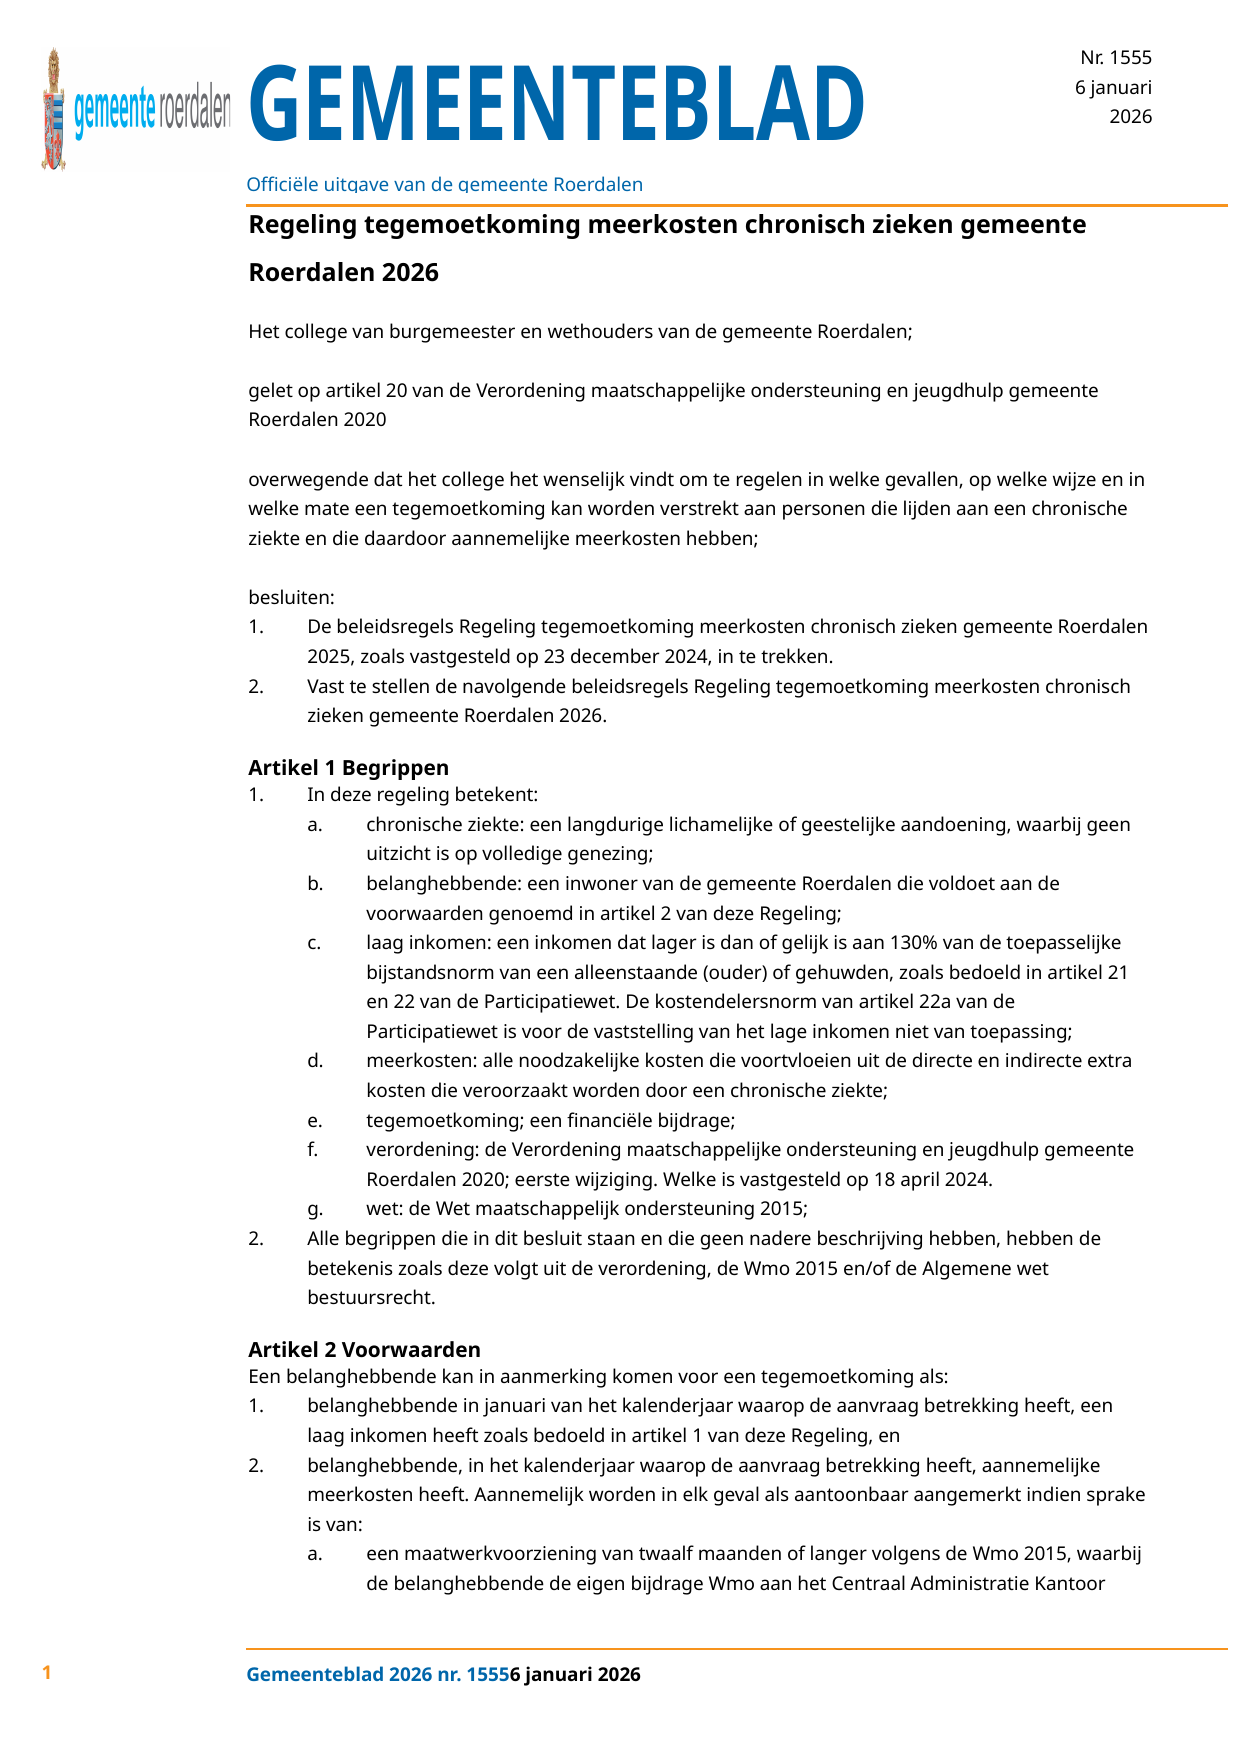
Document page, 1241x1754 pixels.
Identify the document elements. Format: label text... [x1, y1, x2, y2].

text Artikel 1 Begrippen [248, 753, 1152, 781]
picture [41, 47, 231, 172]
list Alle begrippen die in dit besluit staan en die geen nadere beschrijving hebben, hebben de betekenis zoals deze volgt uit de verordening, de Wmo 2015 en/of de Algemene wet bestuursrecht. [248, 1225, 1152, 1310]
text Regeling tegemoetkoming meerkosten chronisch zieken gemeente Roerdalen 2026 [248, 207, 1152, 288]
text gelet op artikel 20 van de Verordening maatschappelijke ondersteuning en jeugdhulp gemeente Roerdalen 2020 [248, 377, 1152, 432]
list belanghebbende: een inwoner van de gemeente Roerdalen die voldoet aan de voorwaarden genoemd in artikel 2 van deze Regeling; [307, 870, 1152, 925]
list belanghebbende in januari van het kalenderjaar waarop de aanvraag betrekking heeft, een laag inkomen heeft zoals bedoeld in artikel 1 van deze Regeling, en [248, 1393, 1152, 1448]
text Artikel 2 Voorwaarden [248, 1335, 1152, 1363]
list Vast te stellen de navolgende beleidsregels Regeling tegemoetkoming meerkosten chronisch zieken gemeente Roerdalen 2026. [248, 673, 1152, 728]
list tegemoetkoming; een financiële bijdrage; [307, 1107, 1152, 1132]
list meerkosten: alle noodzakelijke kosten die voortvloeien uit de directe en indirecte extra kosten die veroorzaakt worden door een chronische ziekte; [307, 1048, 1152, 1103]
text Een belanghebbende kan in aanmerking komen voor een tegemoetkoming als: [248, 1363, 1152, 1389]
text Het college van burgemeester en wethouders van de gemeente Roerdalen; [248, 318, 1152, 344]
list belanghebbende, in het kalenderjaar waarop de aanvraag betrekking heeft, aannemelijke meerkosten heeft. Aannemelijk worden in elk geval als aantoonbaar aangemerkt indien sprake is van: [248, 1452, 1152, 1537]
list laag inkomen: een inkomen dat lager is dan of gelijk is aan 130% van de toepasselijke bijstandsnorm van een alleenstaande (ouder) of gehuwden, zoals bedoeld in artikel 21 en 22 van de Participatiewet. De kostendelersnorm van artikel 22a van de Participatiewet is voor de vaststelling van het lage inkomen niet van toepassing; [307, 929, 1152, 1044]
list In deze regeling betekent: [248, 781, 1152, 807]
text overwegende dat het college het wenselijk vindt om te regelen in welke gevallen, op welke wijze en in welke mate een tegemoetkoming kan worden verstrekt aan personen die lijden aan een chronische ziekte en die daardoor aannemelijke meerkosten hebben; [248, 466, 1152, 551]
list een maatwerkvoorziening van twaalf maanden of langer volgens de Wmo 2015, waarbij de belanghebbende de eigen bijdrage Wmo aan het Centraal Administratie Kantoor [307, 1541, 1152, 1596]
list wet: de Wet maatschappelijk ondersteuning 2015; [307, 1196, 1152, 1221]
list De beleidsregels Regeling tegemoetkoming meerkosten chronisch zieken gemeente Roerdalen 2025, zoals vastgesteld op 23 december 2024, in te trekken. [248, 614, 1152, 669]
list verordening: de Verordening maatschappelijke ondersteuning en jeugdhulp gemeente Roerdalen 2020; eerste wijziging. Welke is vastgesteld op 18 april 2024. [307, 1136, 1152, 1192]
text besluiten: [248, 584, 1152, 610]
list chronische ziekte: een langdurige lichamelijke of geestelijke aandoening, waarbij geen uitzicht is op volledige genezing; [307, 811, 1152, 866]
